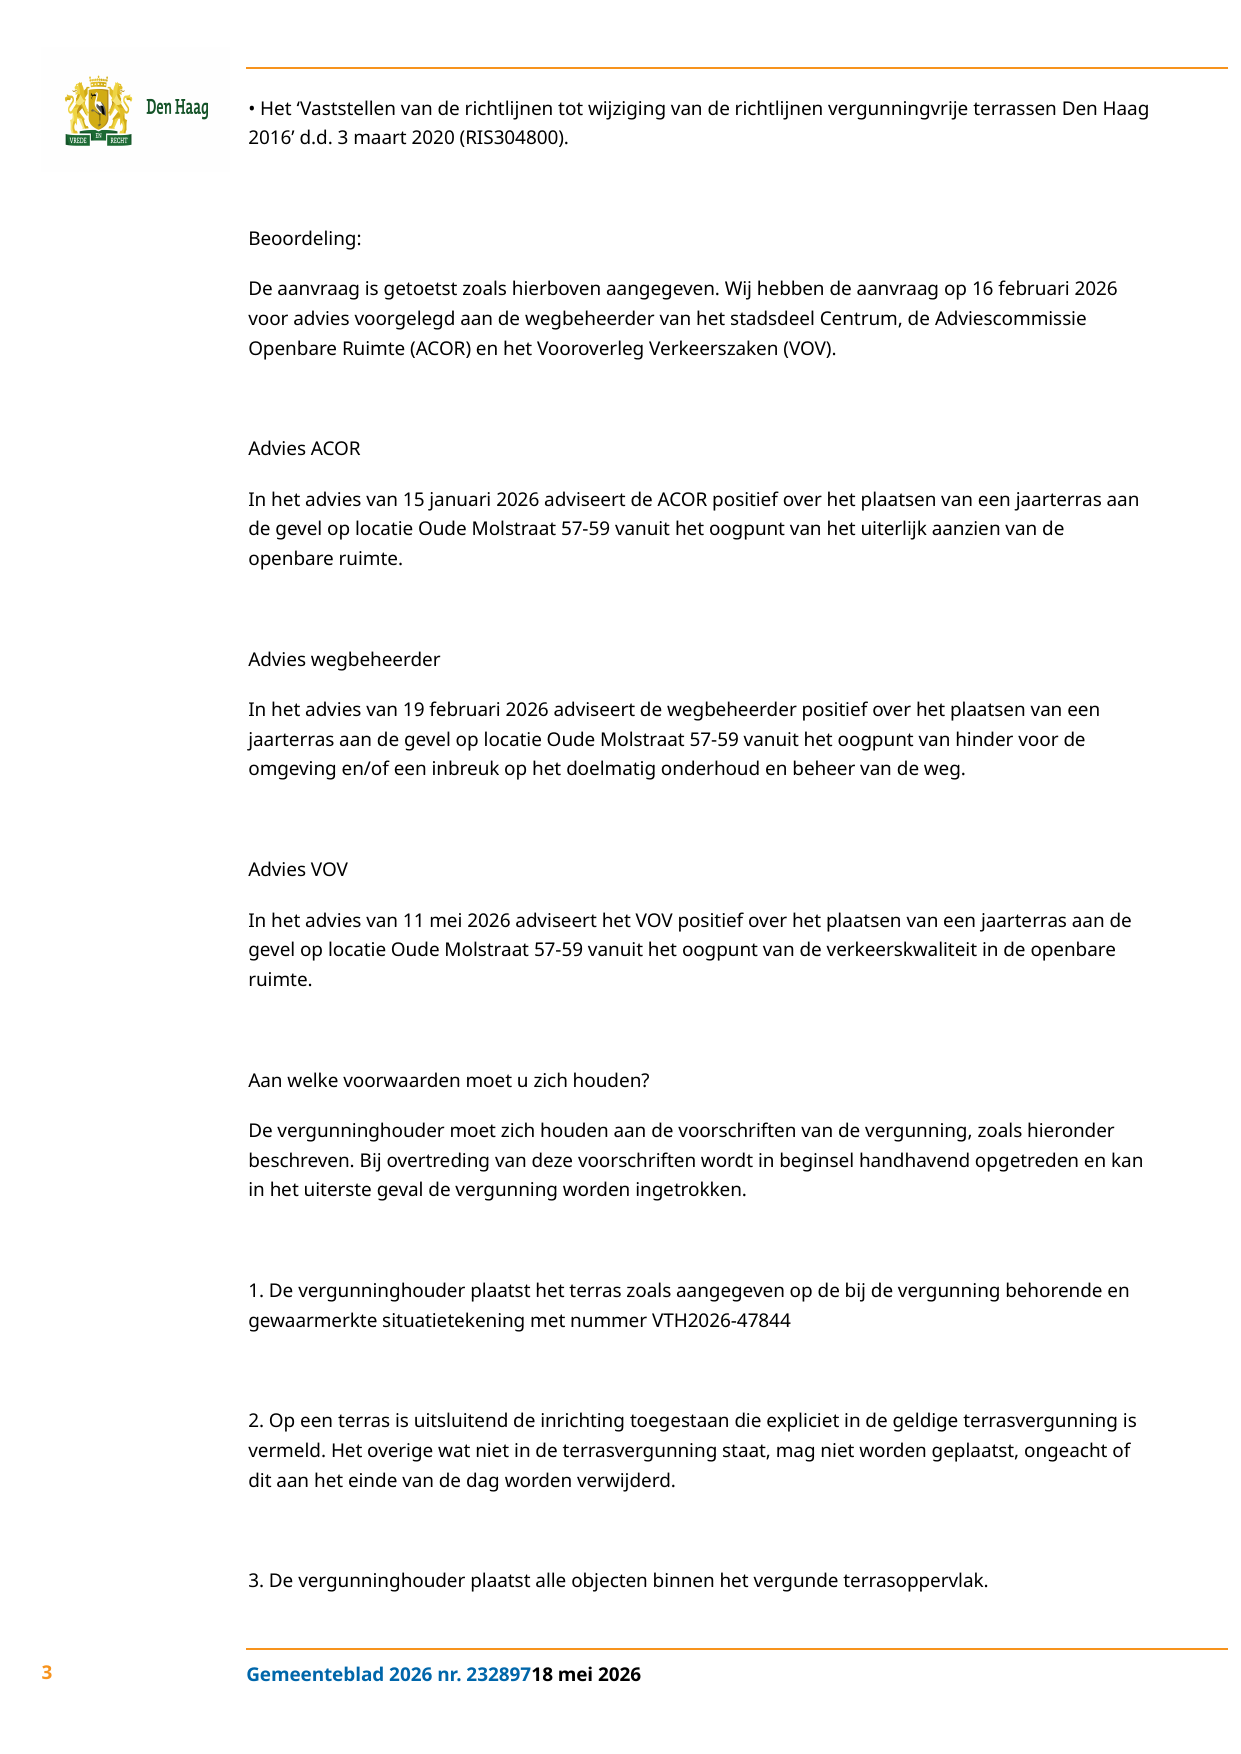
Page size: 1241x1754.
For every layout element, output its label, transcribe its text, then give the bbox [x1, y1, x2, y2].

text 2. Op een terras is uitsluitend de inrichting toegestaan die expliciet in de geldige terrasvergunning is vermeld. Het overige wat niet in de terrasvergunning staat, mag niet worden geplaatst, ongeacht of dit aan het einde van de dag worden verwijderd. [248, 1408, 1152, 1493]
text 3. De vergunninghouder plaatst alle objecten binnen het vergunde terrasoppervlak. [248, 1568, 1152, 1593]
text In het advies van 19 februari 2026 adviseert de wegbeheerder positief over het plaatsen van een jaarterras aan de gevel op locatie Oude Molstraat 57-59 vanuit het oogpunt van hinder voor de omgeving en/of een inbreuk op het doelmatig onderhoud en beheer van de weg. [248, 696, 1152, 781]
text Advies ACOR [248, 436, 1152, 461]
text • Het ‘Vaststellen van de richtlijnen tot wijziging van de richtlijnen vergunningvrije terrassen Den Haag 2016’ d.d. 3 maart 2020 (RIS304800). [248, 95, 1152, 150]
text Aan welke voorwaarden moet u zich houden? [248, 1067, 1152, 1093]
text 1. De vergunninghouder plaatst het terras zoals aangegeven op de bij de vergunning behorende en gewaarmerkte situatietekening met nummer VTH2026-47844 [248, 1277, 1152, 1333]
text Advies wegbeheerder [248, 646, 1152, 672]
text Advies VOV [248, 856, 1152, 882]
text De aanvraag is getoetst zoals hierboven aangegeven. Wij hebben de aanvraag op 16 februari 2026 voor advies voorgelegd aan de wegbeheerder van het stadsdeel Centrum, de Adviescommissie Openbare Ruimte (ACOR) en het Vooroverleg Verkeerszaken (VOV). [248, 276, 1152, 361]
text In het advies van 11 mei 2026 adviseert het VOV positief over het plaatsen van een jaarterras aan de gevel op locatie Oude Molstraat 57-59 vanuit het oogpunt van de verkeerskwaliteit in de openbare ruimte. [248, 907, 1152, 992]
picture [41, 47, 231, 172]
text In het advies van 15 januari 2026 adviseert de ACOR positief over het plaatsen van een jaarterras aan de gevel op locatie Oude Molstraat 57-59 vanuit het oogpunt van het uiterlijk aanzien van de openbare ruimte. [248, 486, 1152, 571]
text De vergunninghouder moet zich houden aan de voorschriften van de vergunning, zoals hieronder beschreven. Bij overtreding van deze voorschriften wordt in beginsel handhavend opgetreden en kan in het uiterste geval de vergunning worden ingetrokken. [248, 1117, 1152, 1202]
text Beoordeling: [248, 225, 1152, 251]
